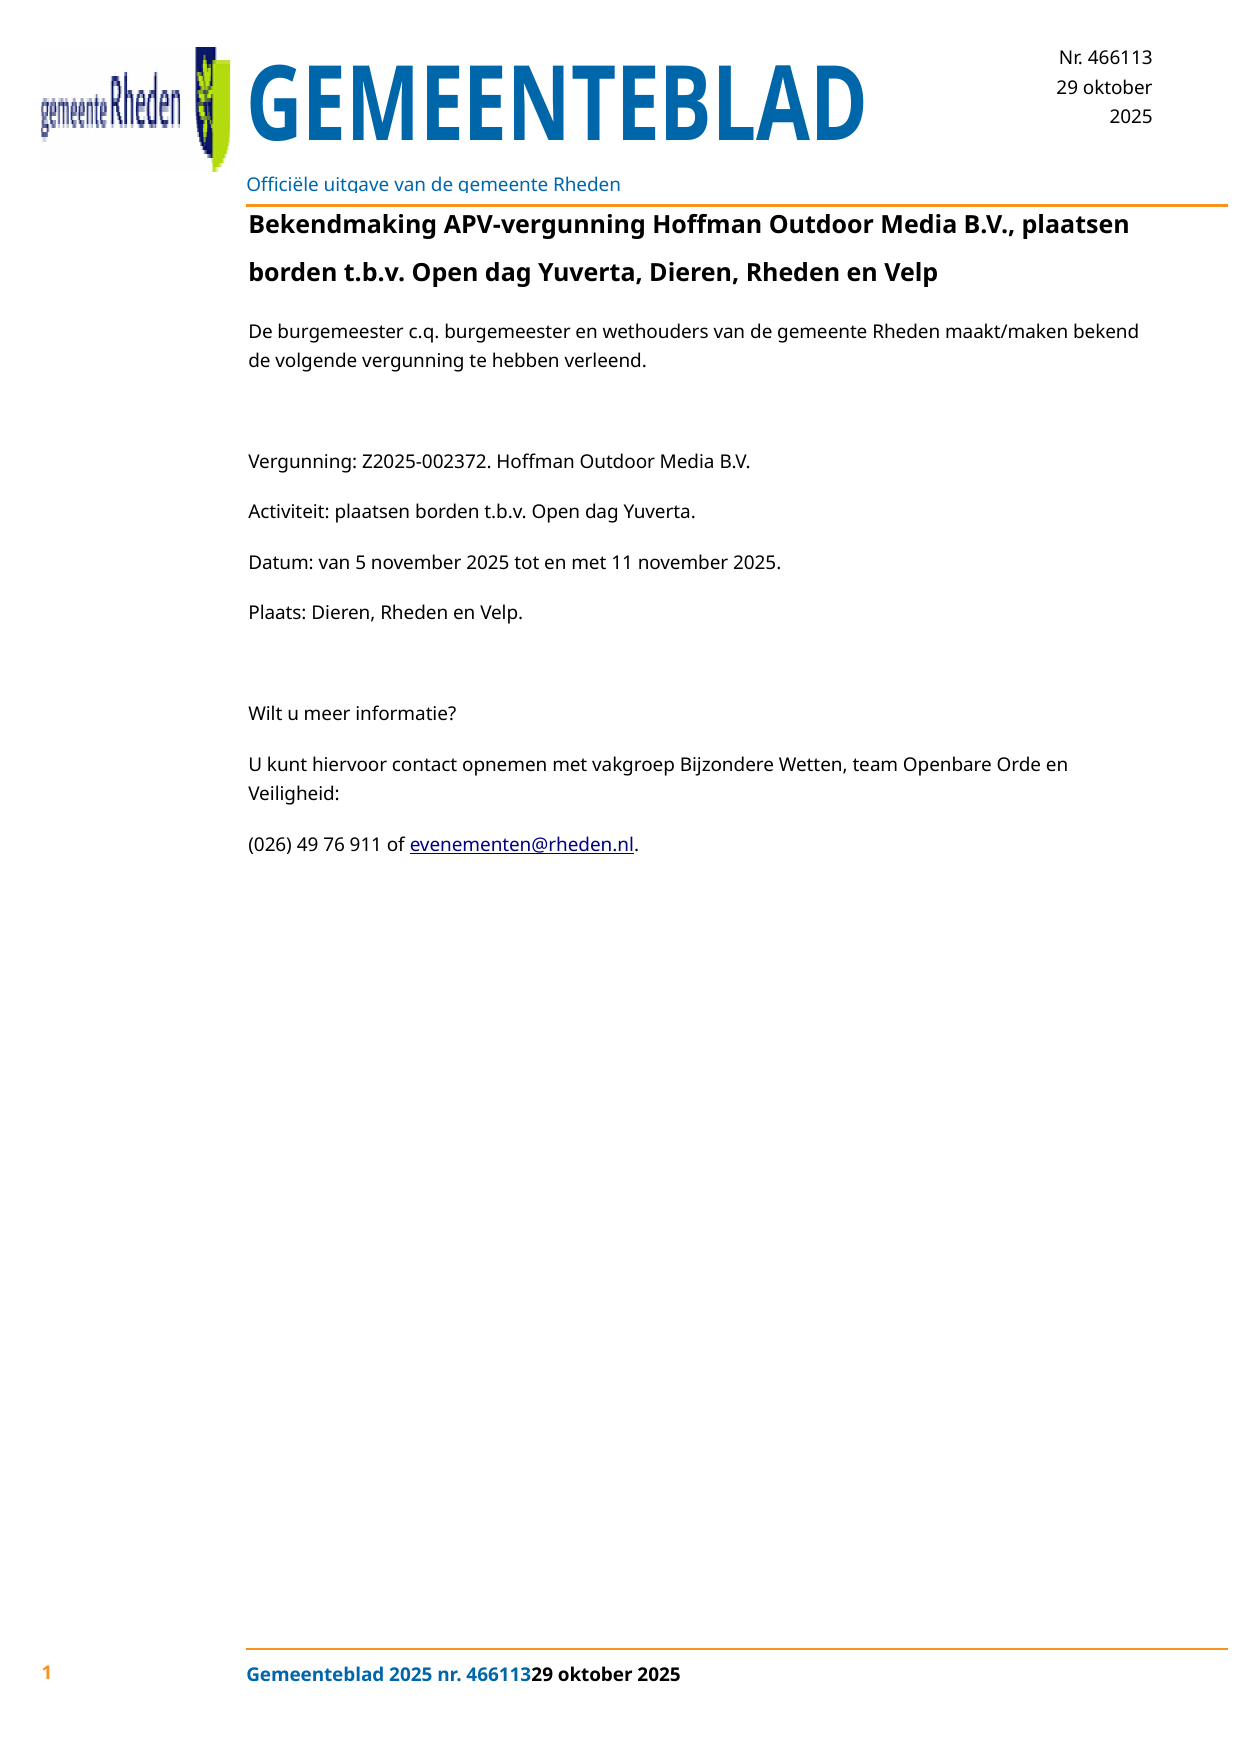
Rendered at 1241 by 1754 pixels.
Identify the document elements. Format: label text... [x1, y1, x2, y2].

text Plaats: Dieren, Rheden en Velp. [248, 599, 1152, 625]
picture [41, 47, 231, 172]
text (026) 49 76 911 of evenementen@rheden.nl. [248, 831, 1152, 857]
text Bekendmaking APV-vergunning Hoffman Outdoor Media B.V., plaatsen borden t.b.v. Open dag Yuverta, Dieren, Rheden en Velp [248, 207, 1152, 288]
text Datum: van 5 november 2025 tot en met 11 november 2025. [248, 549, 1152, 575]
text Vergunning: Z2025-002372. Hoffman Outdoor Media B.V. [248, 448, 1152, 474]
text U kunt hiervoor contact opnemen met vakgroep Bijzondere Wetten, team Openbare Orde en Veiligheid: [248, 751, 1152, 806]
text Activiteit: plaatsen borden t.b.v. Open dag Yuverta. [248, 499, 1152, 524]
text De burgemeester c.q. burgemeester en wethouders van de gemeente Rheden maakt/maken bekend de volgende vergunning te hebben verleend. [248, 318, 1152, 373]
text Wilt u meer informatie? [248, 700, 1152, 726]
